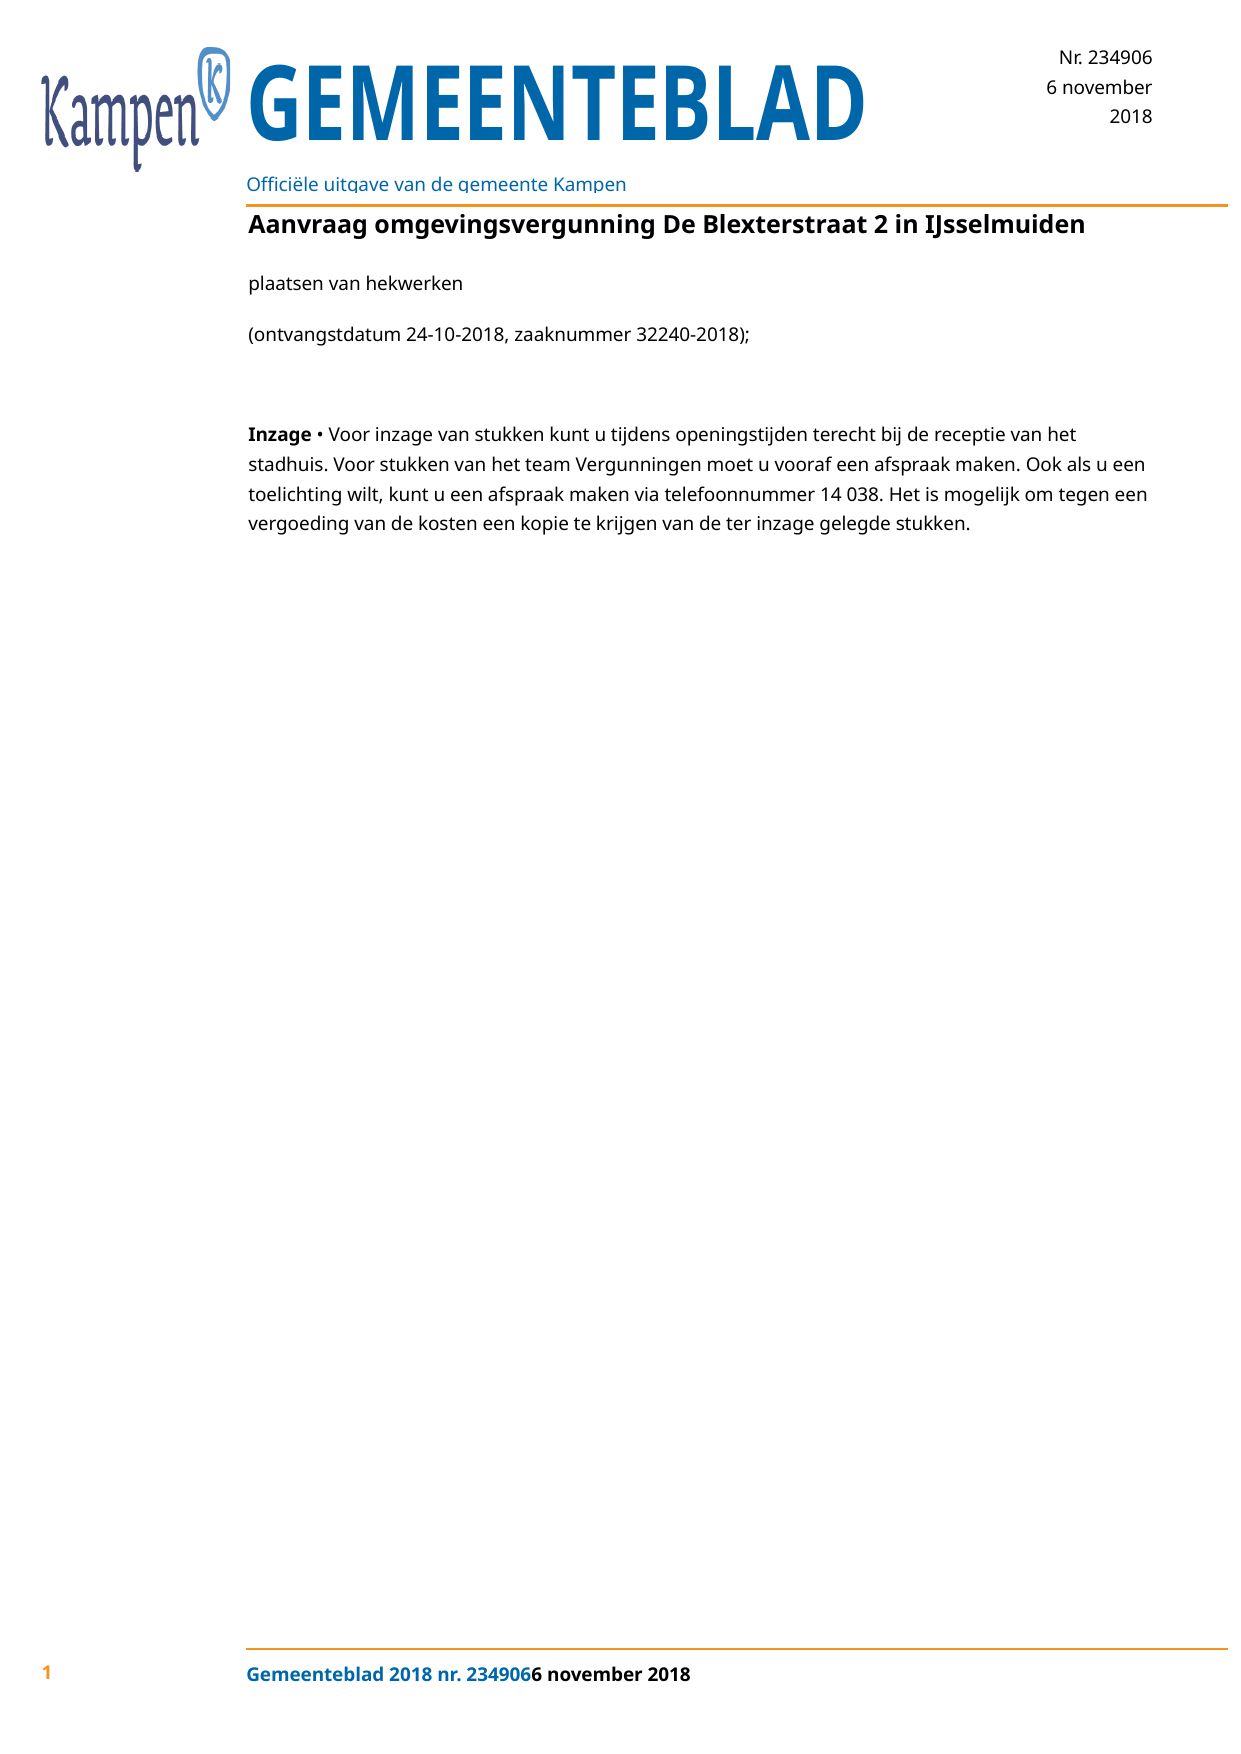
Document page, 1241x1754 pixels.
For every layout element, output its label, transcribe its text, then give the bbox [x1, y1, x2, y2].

text Aanvraag omgevingsvergunning De Blexterstraat 2 in IJsselmuiden [248, 207, 1152, 241]
text (ontvangstdatum 24-10-2018, zaaknummer 32240-2018); [248, 321, 1152, 346]
text Inzage • Voor inzage van stukken kunt u tijdens openingstijden terecht bij de receptie van het stadhuis. Voor stukken van het team Vergunningen moet u vooraf een afspraak maken. Ook als u een toelichting wilt, kunt u een afspraak maken via telefoonnummer 14 038. Het is mogelijk om tegen een vergoeding van de kosten een kopie te krijgen van de ter inzage gelegde stukken. [248, 422, 1152, 536]
text plaatsen van hekwerken [248, 270, 1152, 296]
picture [41, 47, 231, 172]
